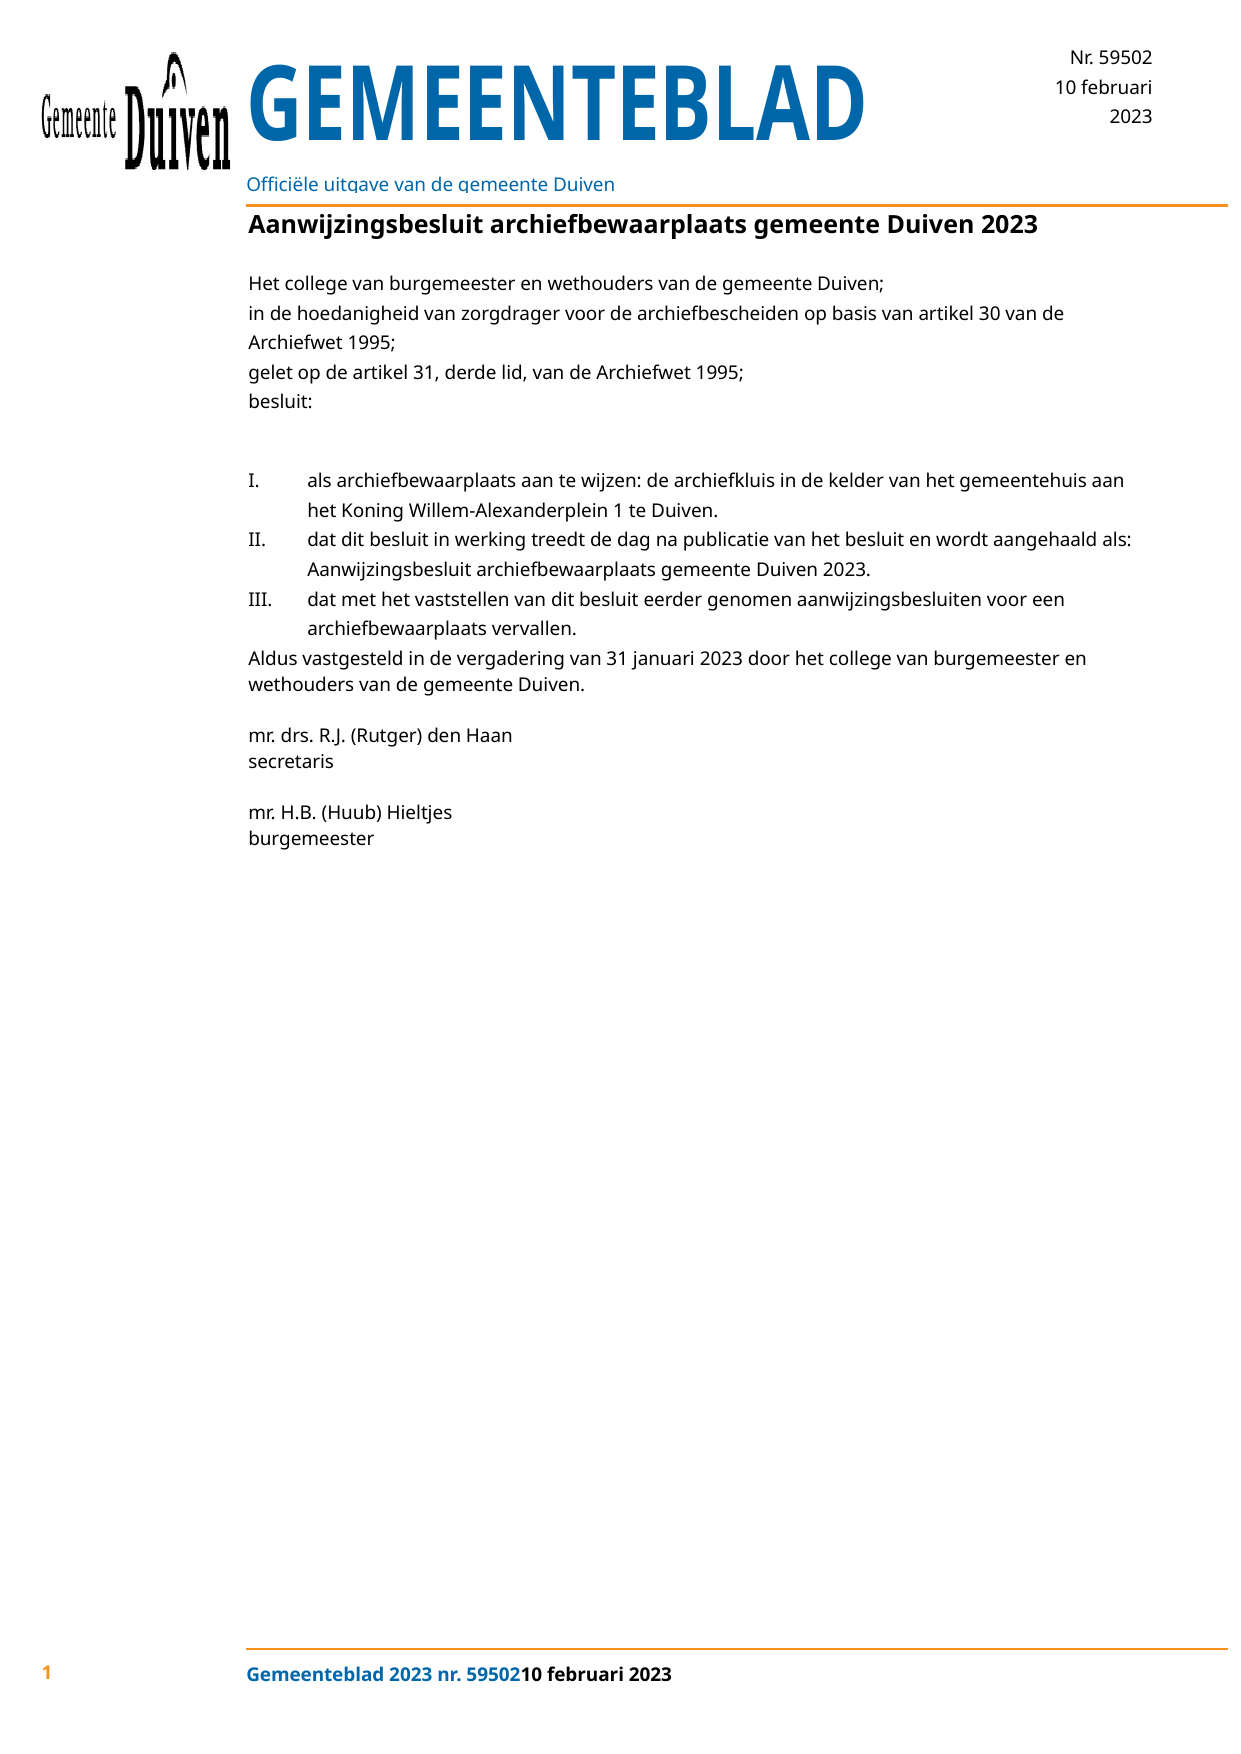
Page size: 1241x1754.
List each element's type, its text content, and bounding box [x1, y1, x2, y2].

text gelet op de artikel 31, derde lid, van de Archiefwet 1995; [248, 359, 1152, 385]
picture [41, 47, 231, 172]
list dat met het vaststellen van dit besluit eerder genomen aanwijzingsbesluiten voor een archiefbewaarplaats vervallen. [248, 586, 1152, 641]
text besluit: [248, 389, 1152, 414]
list dat dit besluit in werking treedt de dag na publicatie van het besluit en wordt aangehaald als: Aanwijzingsbesluit archiefbewaarplaats gemeente Duiven 2023. [248, 527, 1152, 582]
text mr. H.B. (Huub) Hieltjes [248, 799, 1152, 825]
list als archiefbewaarplaats aan te wijzen: de archiefkluis in de kelder van het gemeentehuis aan het Koning Willem-Alexanderplein 1 te Duiven. [248, 467, 1152, 523]
text in de hoedanigheid van zorgdrager voor de archiefbescheiden op basis van artikel 30 van de Archiefwet 1995; [248, 300, 1152, 355]
text Aldus vastgesteld in de vergadering van 31 januari 2023 door het college van burgemeester en wethouders van de gemeente Duiven. [248, 645, 1152, 696]
text secretaris [248, 748, 1152, 774]
text burgemeester [248, 825, 1152, 851]
text mr. drs. R.J. (Rutger) den Haan [248, 722, 1152, 748]
text Aanwijzingsbesluit archiefbewaarplaats gemeente Duiven 2023 [248, 207, 1152, 241]
text Het college van burgemeester en wethouders van de gemeente Duiven; [248, 270, 1152, 296]
